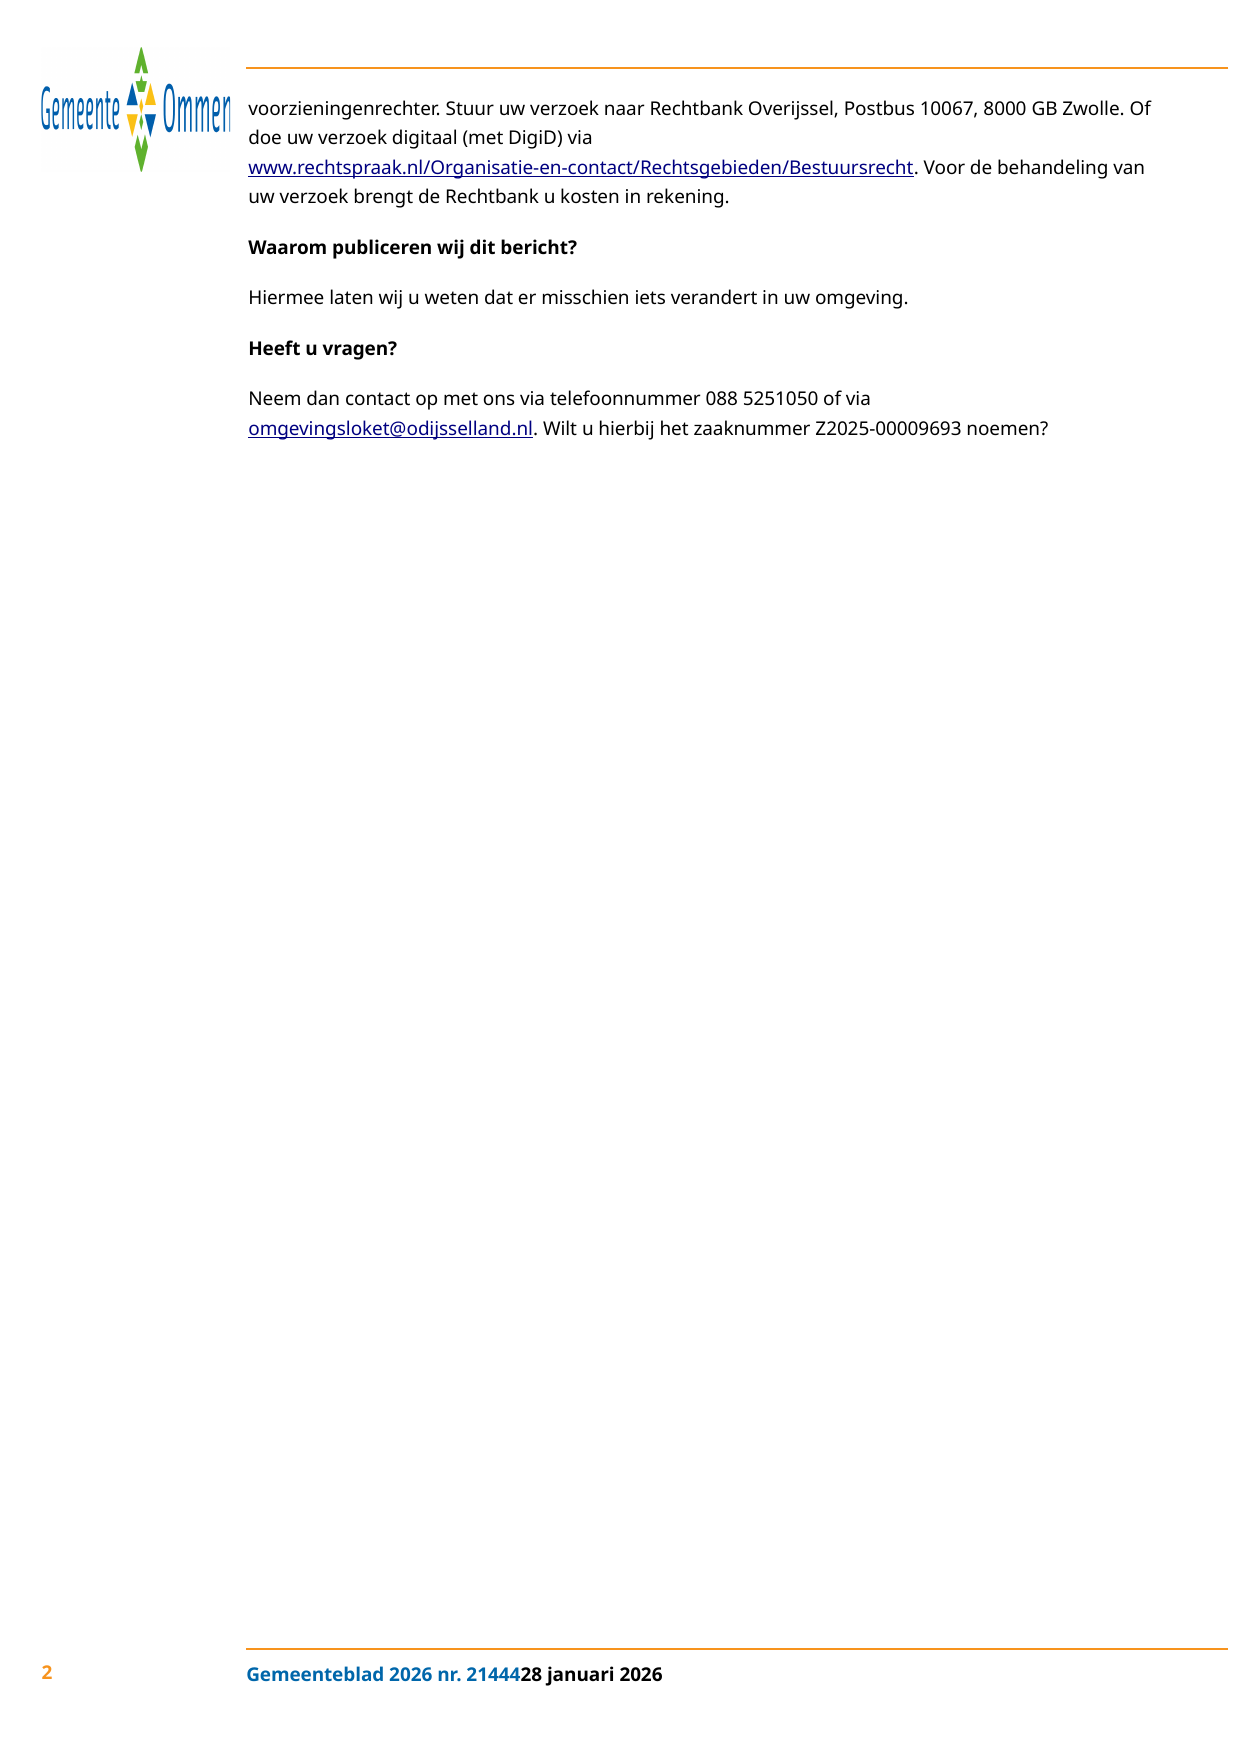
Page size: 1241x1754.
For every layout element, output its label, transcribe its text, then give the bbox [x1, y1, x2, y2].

text Waarom publiceren wij dit bericht? [248, 234, 1152, 260]
text Heeft u vragen? [248, 335, 1152, 361]
text Neem dan contact op met ons via telefoonnummer 088 5251050 of via omgevingsloket@odijsselland.nl. Wilt u hierbij het zaaknummer Z2025-00009693 noemen? [248, 385, 1152, 441]
text voorzieningenrechter. Stuur uw verzoek naar Rechtbank Overijssel, Postbus 10067, 8000 GB Zwolle. Of doe uw verzoek digitaal (met DigiD) via www.rechtspraak.nl/Organisatie-en-contact/Rechtsgebieden/Bestuursrecht. Voor de behandeling van uw verzoek brengt de Rechtbank u kosten in rekening. [248, 95, 1152, 209]
picture [41, 47, 231, 172]
text Hiermee laten wij u weten dat er misschien iets verandert in uw omgeving. [248, 284, 1152, 310]
